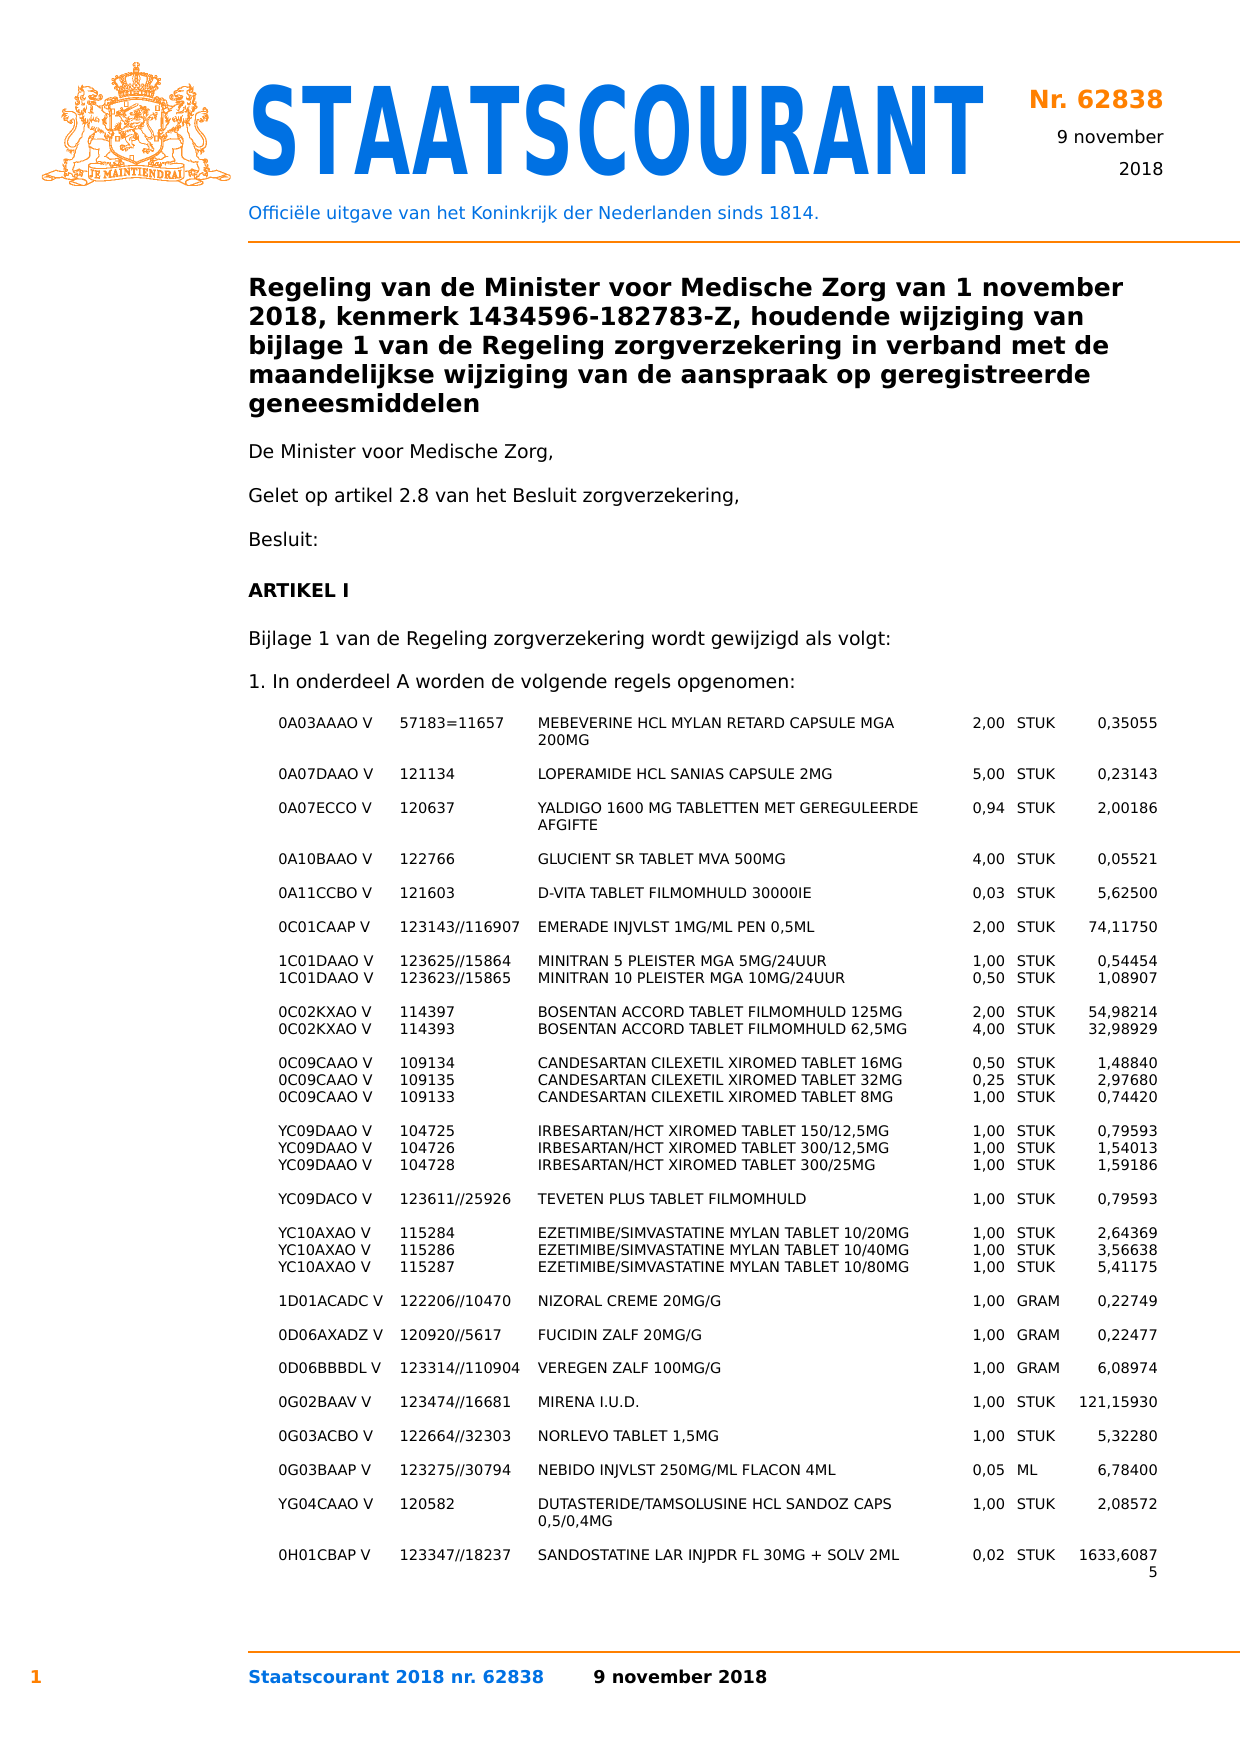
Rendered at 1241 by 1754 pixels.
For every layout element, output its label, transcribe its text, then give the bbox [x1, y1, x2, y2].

table_cell [394, 987, 532, 1004]
table_cell [956, 1174, 1011, 1191]
table_header MEBEVERINE HCL MYLAN RETARD CAPSULE MGA 200MG [532, 715, 956, 749]
table_cell 0,05 [956, 1462, 1011, 1479]
table_header STUK [1011, 715, 1069, 749]
table_cell 0,74420 [1069, 1089, 1163, 1106]
table_header STAATSCOURANT [248, 62, 998, 203]
table_cell NEBIDO INJVLST 250MG/ML FLACON 4ML [532, 1462, 956, 1479]
table_cell [394, 749, 532, 766]
table_header [25, 62, 248, 241]
table_cell [956, 1445, 1011, 1462]
table_cell YC09DAAO V [278, 1123, 393, 1139]
table_cell STUK [1011, 1072, 1069, 1089]
table_cell 121134 [394, 766, 532, 783]
table_cell [956, 1581, 1011, 1598]
table_header 0,35055 [1069, 715, 1163, 749]
table_cell [956, 868, 1011, 885]
table_cell YC09DACO V [278, 1191, 393, 1207]
table_cell [278, 1309, 393, 1326]
table_cell [394, 1343, 532, 1360]
table_cell 122664//32303 [394, 1428, 532, 1445]
table_cell 0,25 [956, 1072, 1011, 1089]
table_cell [956, 987, 1011, 1004]
table_cell 0,79593 [1069, 1191, 1163, 1207]
table_cell Officiële uitgave van het Koninkrijk der Nederlanden sinds 1814. [248, 203, 1240, 241]
table_cell 0D06BBBDL V [278, 1360, 393, 1377]
table_cell 1,00 [956, 1360, 1011, 1377]
table_cell 5,62500 [1069, 885, 1163, 902]
table_cell 1,00 [956, 1259, 1011, 1275]
table_cell [278, 1411, 393, 1428]
table_cell [532, 936, 956, 953]
table_cell STUK [1011, 1496, 1069, 1530]
table_cell [1069, 1106, 1163, 1123]
table_cell [278, 1377, 393, 1394]
table_cell 123347//18237 [394, 1547, 532, 1581]
table_cell 1,00 [956, 1089, 1011, 1106]
picture [41, 62, 231, 186]
table_cell [1069, 1174, 1163, 1191]
table_cell STUK [1011, 970, 1069, 987]
table_cell [1011, 1309, 1069, 1326]
table_cell 1,59186 [1069, 1157, 1163, 1173]
table_cell SANDOSTATINE LAR INJPDR FL 30MG + SOLV 2ML [532, 1547, 956, 1581]
table_cell [1069, 749, 1163, 766]
table_cell 4,00 [956, 851, 1011, 868]
table_cell [532, 1275, 956, 1292]
table_cell 120582 [394, 1496, 532, 1530]
table_cell [1069, 902, 1163, 919]
table_cell [532, 1208, 956, 1224]
table_cell 123623//15865 [394, 970, 532, 987]
table_cell [278, 749, 393, 766]
table_cell [278, 1581, 393, 1598]
table_cell [956, 1530, 1011, 1547]
table_cell STUK [1011, 1225, 1069, 1241]
table_cell [394, 1530, 532, 1547]
table_cell YC09DAAO V [278, 1157, 393, 1173]
table_cell [1069, 868, 1163, 885]
table_cell [956, 1343, 1011, 1360]
table_cell DUTASTERIDE/TAMSOLUSINE HCL SANDOZ CAPS 0,5/0,4MG [532, 1496, 956, 1530]
table_cell 0H01CBAP V [278, 1547, 393, 1581]
table_cell GRAM [1011, 1293, 1069, 1309]
table_cell 123275//30794 [394, 1462, 532, 1479]
table_cell [278, 1479, 393, 1496]
table_cell [278, 1106, 393, 1123]
table_cell [1069, 1208, 1163, 1224]
table_cell 1,54013 [1069, 1140, 1163, 1157]
table_cell 104726 [394, 1140, 532, 1157]
table_cell 114393 [394, 1021, 532, 1038]
table_cell [394, 834, 532, 851]
table_cell [956, 1309, 1011, 1326]
table_cell ML [1011, 1462, 1069, 1479]
table_header Nr. 62838 [998, 62, 1240, 121]
table_cell [278, 1038, 393, 1055]
table_cell [394, 1106, 532, 1123]
table_cell [956, 1208, 1011, 1224]
table_cell [532, 1479, 956, 1496]
table_cell [394, 1411, 532, 1428]
table_cell [956, 1038, 1011, 1055]
table_cell 1,00 [956, 1157, 1011, 1173]
table_cell 1,00 [956, 1191, 1011, 1207]
table_cell 104728 [394, 1157, 532, 1173]
table_cell CANDESARTAN CILEXETIL XIROMED TABLET 32MG [532, 1072, 956, 1089]
table_cell LOPERAMIDE HCL SANIAS CAPSULE 2MG [532, 766, 956, 783]
table_cell 0G03ACBO V [278, 1428, 393, 1445]
table_cell [1011, 1530, 1069, 1547]
table_cell 122766 [394, 851, 532, 868]
table_cell 0A07DAAO V [278, 766, 393, 783]
table_cell [532, 987, 956, 1004]
table_cell 123611//25926 [394, 1191, 532, 1207]
table_cell STUK [1011, 1157, 1069, 1173]
table_cell [956, 1479, 1011, 1496]
table_cell FUCIDIN ZALF 20MG/G [532, 1326, 956, 1343]
table_cell 0,50 [956, 1055, 1011, 1072]
table_cell 1,08907 [1069, 970, 1163, 987]
table_cell 0C02KXAO V [278, 1021, 393, 1038]
table_cell STUK [1011, 800, 1069, 834]
table_cell IRBESARTAN/HCT XIROMED TABLET 150/12,5MG [532, 1123, 956, 1139]
table_cell D-VITA TABLET FILMOMHULD 30000IE [532, 885, 956, 902]
table_cell [1069, 1445, 1163, 1462]
table_cell 0,22749 [1069, 1293, 1163, 1309]
table_cell 114397 [394, 1004, 532, 1021]
table_cell NORLEVO TABLET 1,5MG [532, 1428, 956, 1445]
table_cell [1011, 1411, 1069, 1428]
table_cell 0,22477 [1069, 1326, 1163, 1343]
table_cell 9 november [998, 121, 1240, 153]
table_cell STUK [1011, 953, 1069, 970]
table_cell [1011, 1581, 1069, 1598]
table_cell [278, 1530, 393, 1547]
table_cell IRBESARTAN/HCT XIROMED TABLET 300/25MG [532, 1157, 956, 1173]
table_cell 0G02BAAV V [278, 1394, 393, 1411]
table_cell 120920//5617 [394, 1326, 532, 1343]
table_cell [1011, 749, 1069, 766]
table_cell [278, 1275, 393, 1292]
text De Minister voor Medische Zorg, [248, 441, 1163, 463]
table_cell [532, 1174, 956, 1191]
table_cell NIZORAL CREME 20MG/G [532, 1293, 956, 1309]
subtitle Regeling van de Minister voor Medische Zorg van 1 november 2018, kenmerk 1434596-182783-Z, houdende wijziging van bijlage 1 van de Regeling zorgverzekering in verband met de maandelijkse wijziging van de aanspraak op geregistreerde geneesmiddelen [248, 273, 1163, 419]
table_cell [956, 749, 1011, 766]
table_cell 2018 [998, 153, 1240, 203]
table_cell [532, 902, 956, 919]
table_cell STUK [1011, 1055, 1069, 1072]
table_cell 1D01ACADC V [278, 1293, 393, 1309]
table_cell 2,00 [956, 1004, 1011, 1021]
table_cell 6,08974 [1069, 1360, 1163, 1377]
table_cell STUK [1011, 1428, 1069, 1445]
table_header 0A03AAAO V [278, 715, 393, 749]
table_cell [532, 1343, 956, 1360]
table_cell [1011, 1174, 1069, 1191]
table_cell [394, 902, 532, 919]
table_cell STUK [1011, 766, 1069, 783]
table_cell [1011, 1343, 1069, 1360]
table_cell 0,23143 [1069, 766, 1163, 783]
table_cell 1,48840 [1069, 1055, 1163, 1072]
table_cell [394, 936, 532, 953]
table_cell 0C09CAAO V [278, 1089, 393, 1106]
table_cell STUK [1011, 1004, 1069, 1021]
table_cell 5,32280 [1069, 1428, 1163, 1445]
table_cell YC09DAAO V [278, 1140, 393, 1157]
table_cell 0,05521 [1069, 851, 1163, 868]
table_cell 6,78400 [1069, 1462, 1163, 1479]
table_cell STUK [1011, 1089, 1069, 1106]
table_cell 0C01CAAP V [278, 919, 393, 936]
table_cell [1011, 1479, 1069, 1496]
table_cell 0,79593 [1069, 1123, 1163, 1139]
table_cell 1633,60875 [1069, 1547, 1163, 1581]
table_cell 1,00 [956, 1225, 1011, 1241]
table_cell [1069, 783, 1163, 800]
table_cell 115287 [394, 1259, 532, 1275]
table_cell 0A07ECCO V [278, 800, 393, 834]
table_cell BOSENTAN ACCORD TABLET FILMOMHULD 62,5MG [532, 1021, 956, 1038]
table_cell [956, 1106, 1011, 1123]
table_cell [532, 783, 956, 800]
subtitle ARTIKEL I [248, 580, 1163, 602]
table_cell [956, 902, 1011, 919]
table_cell EZETIMIBE/SIMVASTATINE MYLAN TABLET 10/20MG [532, 1225, 956, 1241]
table_cell MINITRAN 5 PLEISTER MGA 5MG/24UUR [532, 953, 956, 970]
table_cell MIRENA I.U.D. [532, 1394, 956, 1411]
table_cell [394, 1377, 532, 1394]
table_cell [278, 1208, 393, 1224]
table_header 57183=11657 [394, 715, 532, 749]
table_cell 2,08572 [1069, 1496, 1163, 1530]
table_cell CANDESARTAN CILEXETIL XIROMED TABLET 16MG [532, 1055, 956, 1072]
table_cell 0C02KXAO V [278, 1004, 393, 1021]
table_cell STUK [1011, 1140, 1069, 1157]
table_cell [1069, 1530, 1163, 1547]
table_cell TEVETEN PLUS TABLET FILMOMHULD [532, 1191, 956, 1207]
table_cell 0A11CCBO V [278, 885, 393, 902]
table_cell 0,03 [956, 885, 1011, 902]
table_cell [394, 783, 532, 800]
table_cell 0,54454 [1069, 953, 1163, 970]
table_cell [1069, 1479, 1163, 1496]
table_cell STUK [1011, 885, 1069, 902]
table_cell 123143//116907 [394, 919, 532, 936]
table_cell 121,15930 [1069, 1394, 1163, 1411]
table_cell [394, 1038, 532, 1055]
table_cell STUK [1011, 1241, 1069, 1258]
table_cell YC10AXAO V [278, 1259, 393, 1275]
table_cell EZETIMIBE/SIMVASTATINE MYLAN TABLET 10/40MG [532, 1241, 956, 1258]
table_cell [1011, 902, 1069, 919]
table_cell [1011, 1445, 1069, 1462]
table_cell GLUCIENT SR TABLET MVA 500MG [532, 851, 956, 868]
table_cell 1,00 [956, 953, 1011, 970]
table_cell [1069, 1038, 1163, 1055]
table_cell 109133 [394, 1089, 532, 1106]
table_cell [1011, 1275, 1069, 1292]
table_cell 0,02 [956, 1547, 1011, 1581]
table_cell EMERADE INJVLST 1MG/ML PEN 0,5ML [532, 919, 956, 936]
table_cell GRAM [1011, 1360, 1069, 1377]
table_cell [278, 1445, 393, 1462]
text Besluit: [248, 528, 1163, 550]
table_cell [1069, 834, 1163, 851]
table_cell STUK [1011, 1259, 1069, 1275]
table_cell [394, 1208, 532, 1224]
table_cell YALDIGO 1600 MG TABLETTEN MET GEREGULEERDE AFGIFTE [532, 800, 956, 834]
table_cell STUK [1011, 1123, 1069, 1139]
table_cell [1011, 783, 1069, 800]
table_cell [956, 1275, 1011, 1292]
table_cell 121603 [394, 885, 532, 902]
table_cell 1,00 [956, 1326, 1011, 1343]
table_cell [394, 1445, 532, 1462]
table_cell [532, 1106, 956, 1123]
table_cell 2,00 [956, 919, 1011, 936]
table_cell [278, 987, 393, 1004]
table_cell 0G03BAAP V [278, 1462, 393, 1479]
table_cell [1011, 1106, 1069, 1123]
table_cell 1,00 [956, 1293, 1011, 1309]
table_cell [532, 1377, 956, 1394]
table_cell 1,00 [956, 1394, 1011, 1411]
table_cell 1C01DAAO V [278, 953, 393, 970]
table_cell EZETIMIBE/SIMVASTATINE MYLAN TABLET 10/80MG [532, 1259, 956, 1275]
table_cell 0D06AXADZ V [278, 1326, 393, 1343]
table_cell [532, 1411, 956, 1428]
table_cell 1,00 [956, 1140, 1011, 1157]
table_cell 109135 [394, 1072, 532, 1089]
table_cell [278, 868, 393, 885]
table_cell GRAM [1011, 1326, 1069, 1343]
table_cell 104725 [394, 1123, 532, 1139]
table_cell [1069, 987, 1163, 1004]
table_cell [956, 834, 1011, 851]
table_cell [278, 1174, 393, 1191]
table_cell [956, 1411, 1011, 1428]
table_cell 54,98214 [1069, 1004, 1163, 1021]
table_cell 5,00 [956, 766, 1011, 783]
text Bijlage 1 van de Regeling zorgverzekering wordt gewijzigd als volgt: [248, 627, 1163, 649]
table_cell 1,00 [956, 1123, 1011, 1139]
table_cell IRBESARTAN/HCT XIROMED TABLET 300/12,5MG [532, 1140, 956, 1157]
table_cell [278, 902, 393, 919]
table_cell 5,41175 [1069, 1259, 1163, 1275]
table_cell [1011, 1377, 1069, 1394]
table_cell 115286 [394, 1241, 532, 1258]
table_cell 115284 [394, 1225, 532, 1241]
table_cell [1011, 1038, 1069, 1055]
table_cell [394, 1581, 532, 1598]
table_cell [394, 868, 532, 885]
table_cell 1,00 [956, 1496, 1011, 1530]
table_cell 0C09CAAO V [278, 1072, 393, 1089]
table_cell [278, 1343, 393, 1360]
table_cell 0,94 [956, 800, 1011, 834]
table_cell [532, 1445, 956, 1462]
table_cell STUK [1011, 851, 1069, 868]
text Gelet op artikel 2.8 van het Besluit zorgverzekering, [248, 484, 1163, 507]
table_cell 0,50 [956, 970, 1011, 987]
table_cell 123474//16681 [394, 1394, 532, 1411]
table_cell [394, 1309, 532, 1326]
table_cell [278, 834, 393, 851]
table_cell [1069, 1275, 1163, 1292]
table_cell STUK [1011, 1021, 1069, 1038]
table_cell 0C09CAAO V [278, 1055, 393, 1072]
table_cell STUK [1011, 1547, 1069, 1581]
table_cell [1011, 868, 1069, 885]
table_cell [956, 936, 1011, 953]
table_cell STUK [1011, 919, 1069, 936]
table_cell [1069, 1343, 1163, 1360]
table_cell 1,00 [956, 1428, 1011, 1445]
table_cell [532, 1530, 956, 1547]
table_cell STUK [1011, 1191, 1069, 1207]
table_cell [1011, 1208, 1069, 1224]
table_cell STUK [1011, 1394, 1069, 1411]
table_cell [532, 868, 956, 885]
table_cell BOSENTAN ACCORD TABLET FILMOMHULD 125MG [532, 1004, 956, 1021]
table_cell [532, 1309, 956, 1326]
table_cell 122206//10470 [394, 1293, 532, 1309]
table_cell [1069, 1377, 1163, 1394]
table_cell VEREGEN ZALF 100MG/G [532, 1360, 956, 1377]
table_cell [532, 1038, 956, 1055]
text 1. In onderdeel A worden de volgende regels opgenomen: [248, 671, 1163, 693]
table_cell [1069, 1581, 1163, 1598]
table_cell 2,00186 [1069, 800, 1163, 834]
table_cell [1011, 987, 1069, 1004]
table_cell 32,98929 [1069, 1021, 1163, 1038]
table_header 2,00 [956, 715, 1011, 749]
table_cell 109134 [394, 1055, 532, 1072]
table_cell [956, 1377, 1011, 1394]
table_cell CANDESARTAN CILEXETIL XIROMED TABLET 8MG [532, 1089, 956, 1106]
table_cell 3,56638 [1069, 1241, 1163, 1258]
table_cell 123625//15864 [394, 953, 532, 970]
table_cell [1069, 936, 1163, 953]
table_cell YG04CAAO V [278, 1496, 393, 1530]
table_cell 4,00 [956, 1021, 1011, 1038]
table_cell [278, 783, 393, 800]
table_cell 120637 [394, 800, 532, 834]
table_cell [278, 936, 393, 953]
table_cell [1011, 936, 1069, 953]
table_cell [532, 1581, 956, 1598]
table_cell [394, 1275, 532, 1292]
table_cell [394, 1479, 532, 1496]
table_cell 0A10BAAO V [278, 851, 393, 868]
table_cell 1C01DAAO V [278, 970, 393, 987]
table_cell [956, 783, 1011, 800]
table_cell YC10AXAO V [278, 1225, 393, 1241]
table_cell MINITRAN 10 PLEISTER MGA 10MG/24UUR [532, 970, 956, 987]
table_cell [532, 834, 956, 851]
table_cell [1069, 1309, 1163, 1326]
table_cell 2,97680 [1069, 1072, 1163, 1089]
table_cell [1011, 834, 1069, 851]
table_cell [1069, 1411, 1163, 1428]
table_cell [532, 749, 956, 766]
table_cell [394, 1174, 532, 1191]
table_cell 74,11750 [1069, 919, 1163, 936]
table_cell 1,00 [956, 1241, 1011, 1258]
table_cell YC10AXAO V [278, 1241, 393, 1258]
table_cell 2,64369 [1069, 1225, 1163, 1241]
table_cell 123314//110904 [394, 1360, 532, 1377]
